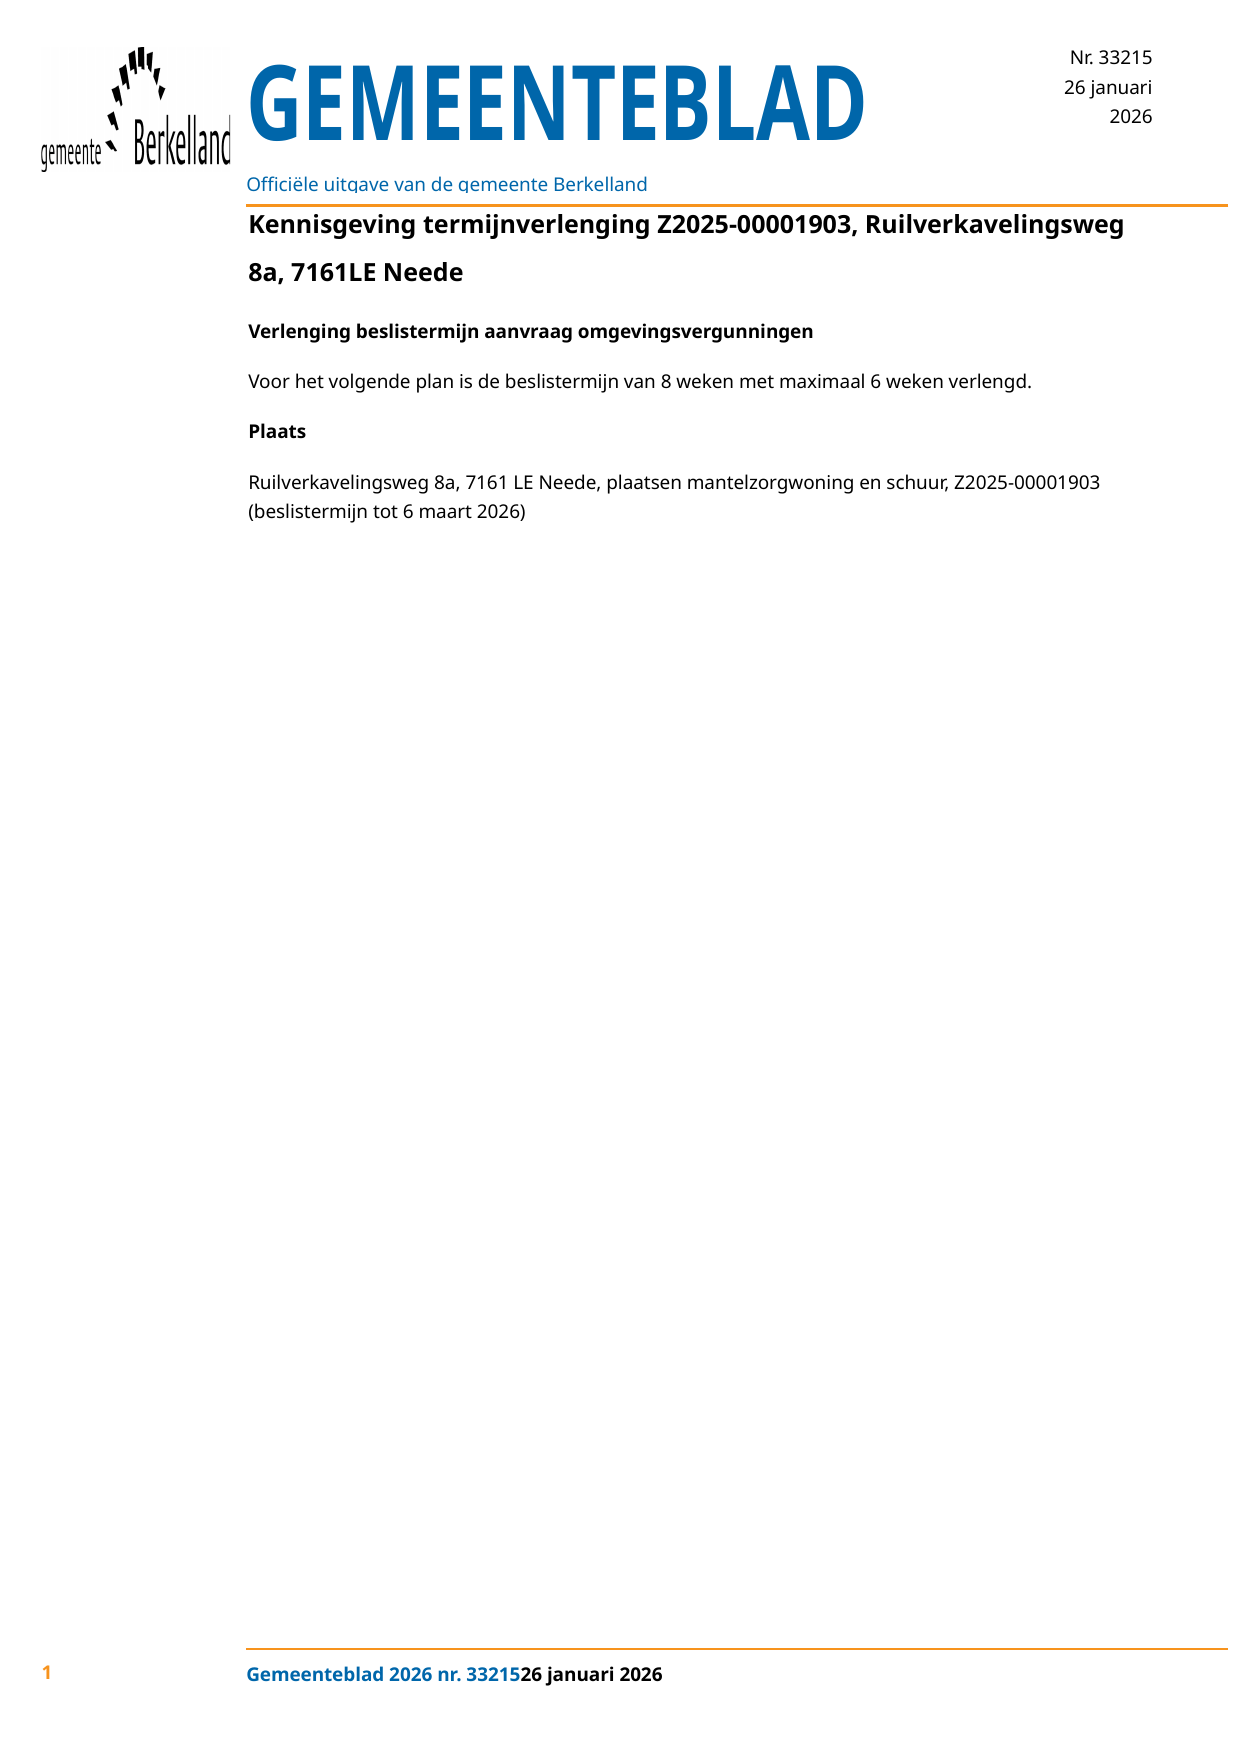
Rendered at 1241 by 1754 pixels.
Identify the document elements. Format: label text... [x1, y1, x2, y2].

text Kennisgeving termijnverlenging Z2025-00001903, Ruilverkavelingsweg 8a, 7161LE Neede [248, 207, 1152, 288]
text Ruilverkavelingsweg 8a, 7161 LE Neede, plaatsen mantelzorgwoning en schuur, Z2025-00001903 (beslistermijn tot 6 maart 2026) [248, 469, 1152, 524]
text Voor het volgende plan is de beslistermijn van 8 weken met maximaal 6 weken verlengd. [248, 368, 1152, 394]
text Verlenging beslistermijn aanvraag omgevingsvergunningen [248, 318, 1152, 344]
text Plaats [248, 419, 1152, 444]
picture [41, 47, 231, 172]
